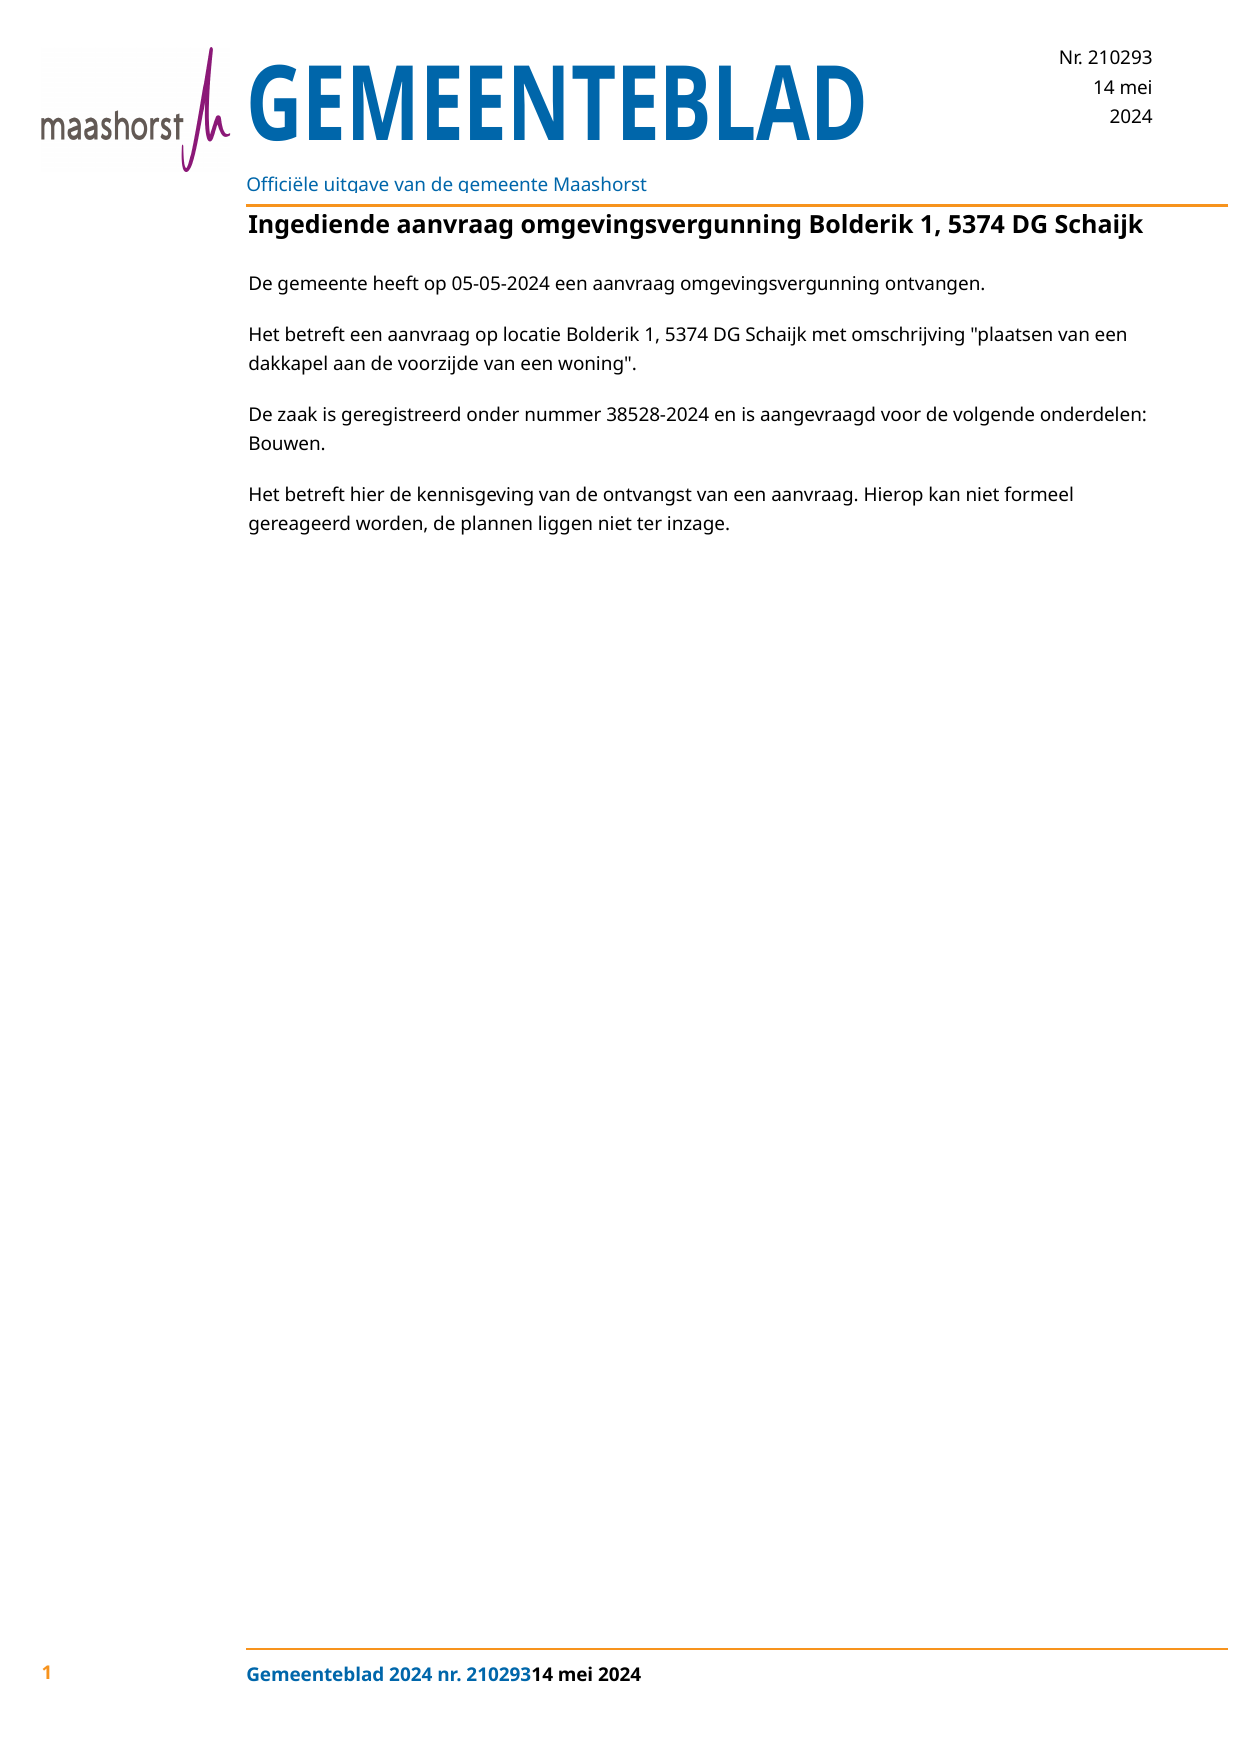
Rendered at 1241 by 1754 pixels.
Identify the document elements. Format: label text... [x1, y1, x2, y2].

text Het betreft een aanvraag op locatie Bolderik 1, 5374 DG Schaijk met omschrijving "plaatsen van een dakkapel aan de voorzijde van een woning". [248, 321, 1152, 376]
text De gemeente heeft op 05-05-2024 een aanvraag omgevingsvergunning ontvangen. [248, 270, 1152, 296]
text Het betreft hier de kennisgeving van de ontvangst van een aanvraag. Hierop kan niet formeel gereageerd worden, de plannen liggen niet ter inzage. [248, 481, 1152, 536]
text Ingediende aanvraag omgevingsvergunning Bolderik 1, 5374 DG Schaijk [248, 207, 1152, 241]
text De zaak is geregistreerd onder nummer 38528-2024 en is aangevraagd voor de volgende onderdelen: Bouwen. [248, 401, 1152, 456]
picture [41, 47, 231, 172]
